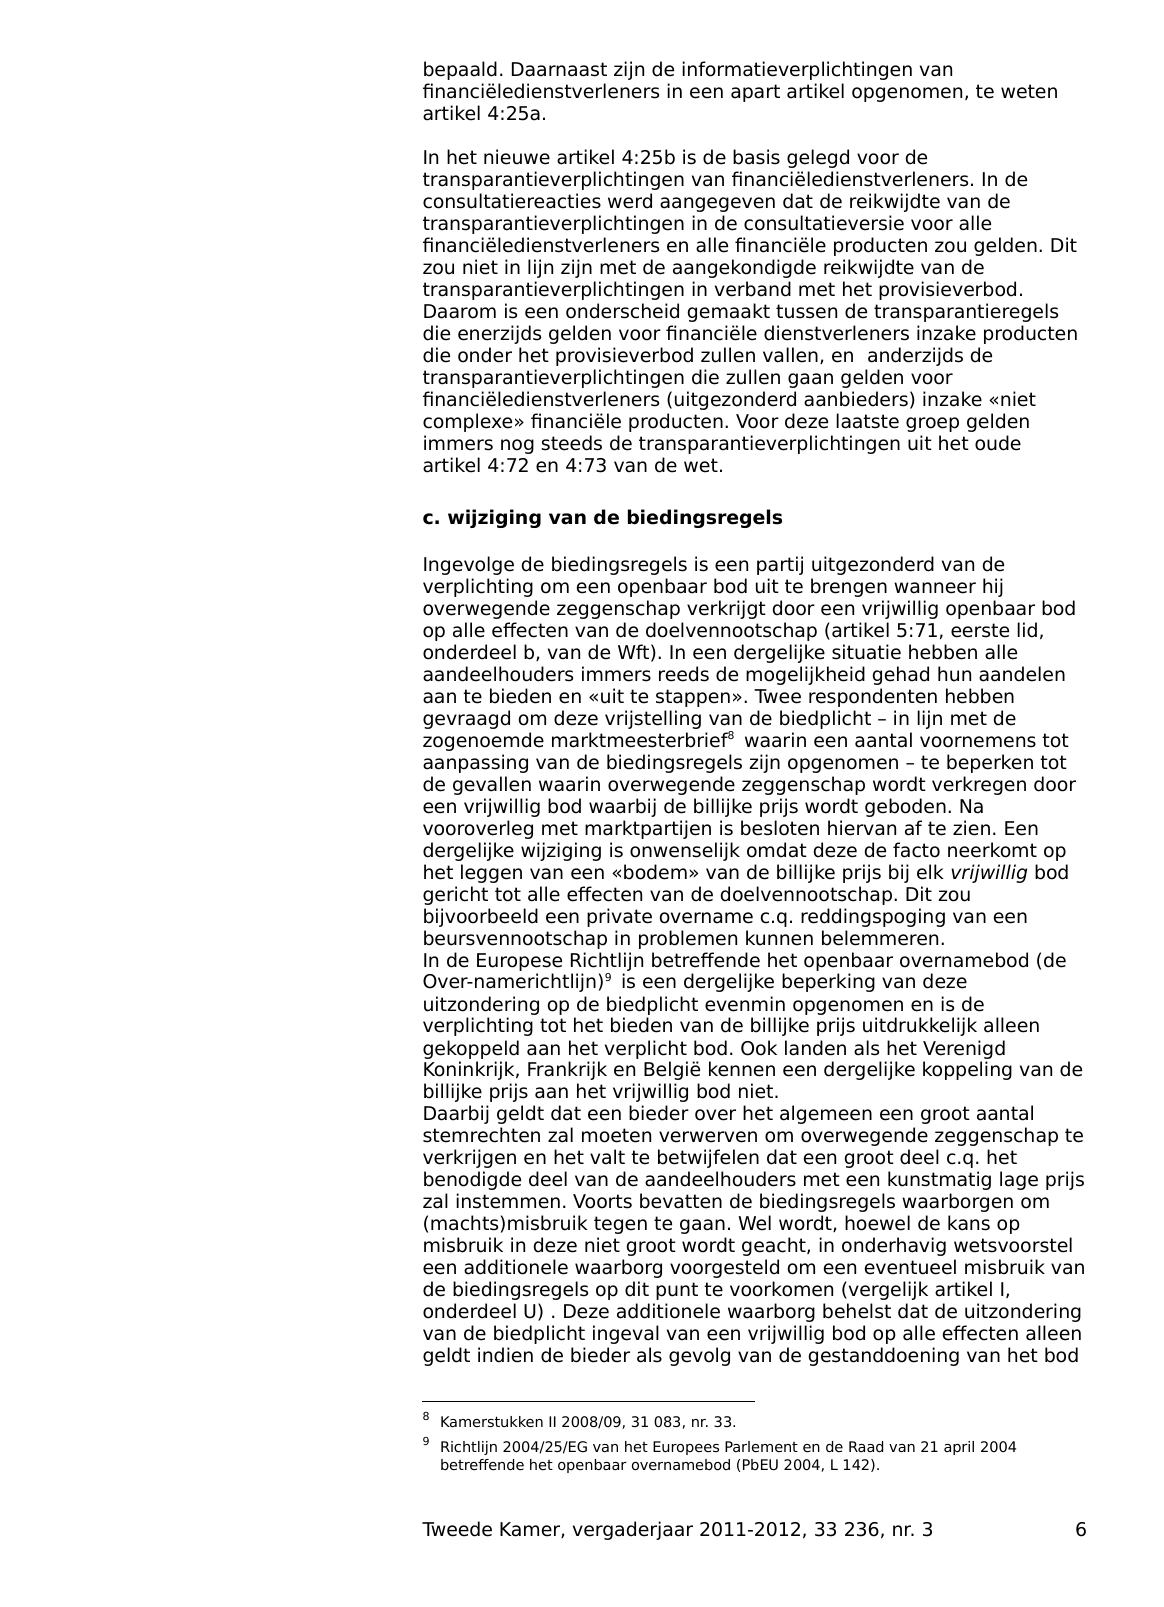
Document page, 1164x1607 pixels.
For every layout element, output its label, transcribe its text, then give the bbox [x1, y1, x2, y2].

text Daarbij geldt dat een bieder over het algemeen een groot aantal stemrechten zal moeten verwerven om overwegende zeggenschap te verkrijgen en het valt te betwijfelen dat een groot deel c.q. het benodigde deel van de aandeelhouders met een kunstmatig lage prijs zal instemmen. Voorts bevatten de biedingsregels waarborgen om (machts)misbruik tegen te gaan. Wel wordt, hoewel de kans op misbruik in deze niet groot wordt geacht, in onderhavig wetsvoorstel een additionele waarborg voorgesteld om een eventueel misbruik van de biedingsregels op dit punt te voorkomen (vergelijk artikel I, onderdeel U) . Deze additionele waarborg behelst dat de uitzondering van de biedplicht ingeval van een vrijwillig bod op alle effecten alleen geldt indien de bieder als gevolg van de gestanddoening van het bod [422, 1103, 1087, 1367]
subtitle c. wijziging van de biedingsregels [422, 507, 1087, 529]
text In de Europese Richtlijn betreffende het openbaar overnamebod (de Over-namerichtlijn) is een dergelijke beperking van deze uitzondering op de biedplicht evenmin opgenomen en is de verplichting tot het bieden van de billijke prijs uitdrukkelijk alleen gekoppeld aan het verplicht bod. Ook landen als het Verenigd Koninkrijk, Frankrijk en België kennen een dergelijke koppeling van de billijke prijs aan het vrijwillig bod niet. [422, 949, 1087, 1103]
text Richtlijn 2004/25/EG van het Europees Parlement en de Raad van 21 april 2004 betreffende het openbaar overnamebod (PbEU 2004, L 142). [422, 1435, 1087, 1474]
text Ingevolge de biedingsregels is een partij uitgezonderd van de verplichting om een openbaar bod uit te brengen wanneer hij overwegende zeggenschap verkrijgt door een vrijwillig openbaar bod op alle effecten van de doelvennootschap (artikel 5:71, eerste lid, onderdeel b, van de Wft). In een dergelijke situatie hebben alle aandeelhouders immers reeds de mogelijkheid gehad hun aandelen aan te bieden en «uit te stappen». Twee respondenten hebben gevraagd om deze vrijstelling van de biedplicht – in lijn met de zogenoemde marktmeesterbrief waarin een aantal voornemens tot aanpassing van de biedingsregels zijn opgenomen – te beperken tot de gevallen waarin overwegende zeggenschap wordt verkregen door een vrijwillig bod waarbij de billijke prijs wordt geboden. Na vooroverleg met marktpartijen is besloten hiervan af te zien. Een dergelijke wijziging is onwenselijk omdat deze de facto neerkomt op het leggen van een «bodem» van de billijke prijs bij elk vrijwillig bod gericht tot alle effecten van de doelvennootschap. Dit zou bijvoorbeeld een private overname c.q. reddingspoging van een beursvennootschap in problemen kunnen belemmeren. [422, 554, 1087, 949]
text In het nieuwe artikel 4:25b is de basis gelegd voor de transparantieverplichtingen van financiëledienstverleners. In de consultatiereacties werd aangegeven dat de reikwijdte van de transparantieverplichtingen in de consultatieversie voor alle financiëledienstverleners en alle financiële producten zou gelden. Dit zou niet in lijn zijn met de aangekondigde reikwijdte van de transparantieverplichtingen in verband met het provisieverbod. Daarom is een onderscheid gemaakt tussen de transparantieregels die enerzijds gelden voor financiële dienstverleners inzake producten die onder het provisieverbod zullen vallen, en anderzijds de transparantieverplichtingen die zullen gaan gelden voor financiëledienstverleners (uitgezonderd aanbieders) inzake «niet complexe» financiële producten. Voor deze laatste groep gelden immers nog steeds de transparantieverplichtingen uit het oude artikel 4:72 en 4:73 van de wet. [422, 147, 1087, 477]
text Kamerstukken II 2008/09, 31 083, nr. 33. [422, 1410, 1087, 1432]
text bepaald. Daarnaast zijn de informatieverplichtingen van financiëledienstverleners in een apart artikel opgenomen, te weten artikel 4:25a. [422, 59, 1087, 125]
